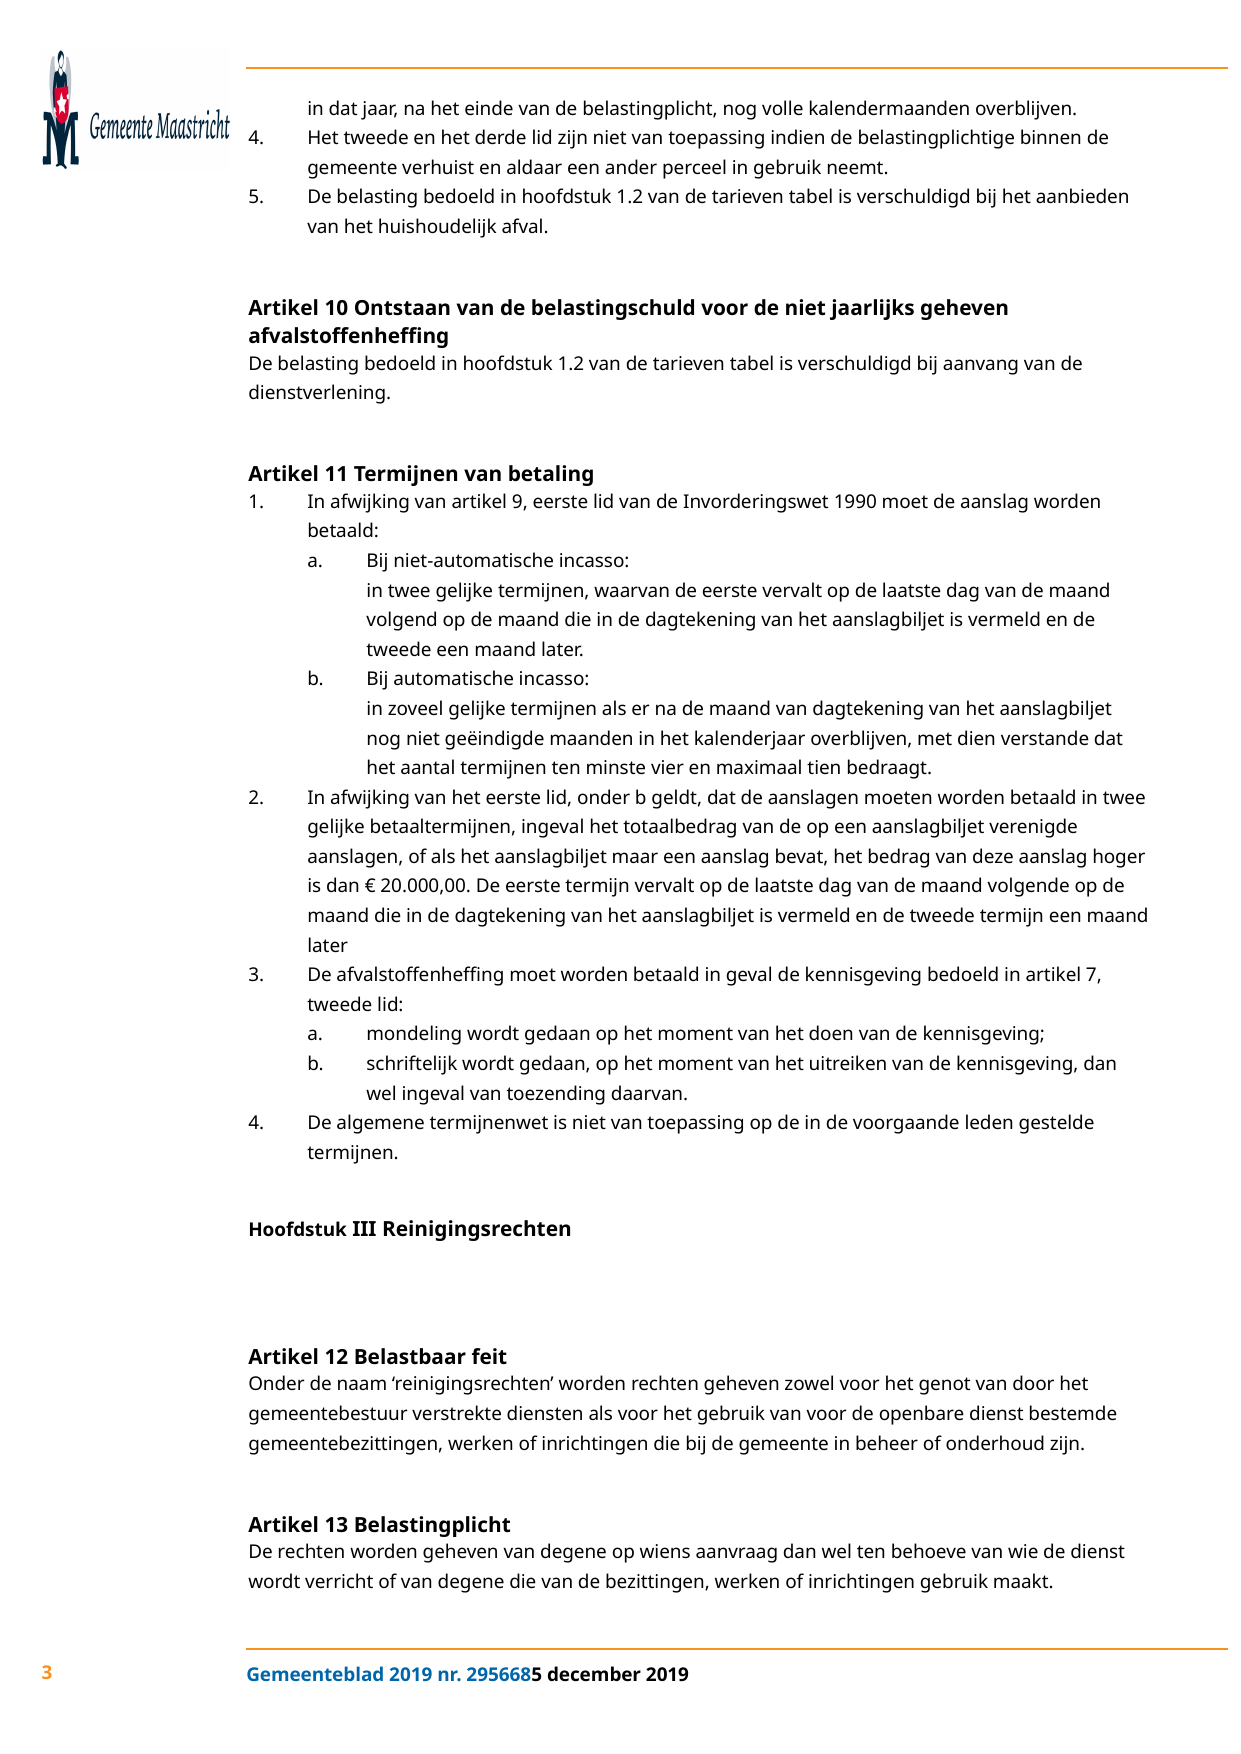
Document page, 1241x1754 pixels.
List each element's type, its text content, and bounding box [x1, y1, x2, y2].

list In afwijking van het eerste lid, onder b geldt, dat de aanslagen moeten worden betaald in twee gelijke betaaltermijnen, ingeval het totaalbedrag van de op een aanslagbiljet verenigde aanslagen, of als het aanslagbiljet maar een aanslag bevat, het bedrag van deze aanslag hoger is dan € 20.000,00. De eerste termijn vervalt op de laatste dag van de maand volgende op de maand die in de dagtekening van het aanslagbiljet is vermeld en de tweede termijn een maand later [248, 784, 1152, 957]
list In afwijking van artikel 9, eerste lid van de Invorderingswet 1990 moet de aanslag worden betaald: [248, 488, 1152, 543]
list in dat jaar, na het einde van de belastingplicht, nog volle kalendermaanden overblijven. [248, 95, 1152, 121]
list Het tweede en het derde lid zijn niet van toepassing indien de belastingplichtige binnen de gemeente verhuist en aldaar een ander perceel in gebruik neemt. [248, 124, 1152, 180]
text De rechten worden geheven van degene op wiens aanvraag dan wel ten behoeve van wie de dienst wordt verricht of van degene die van de bezittingen, werken of inrichtingen gebruik maakt. [248, 1538, 1152, 1593]
picture [41, 47, 231, 172]
list mondeling wordt gedaan op het moment van het doen van de kennisgeving; [307, 1021, 1152, 1046]
list De belasting bedoeld in hoofdstuk 1.2 van de tarieven tabel is verschuldigd bij het aanbieden van het huishoudelijk afval. [248, 183, 1152, 239]
text Artikel 11 Termijnen van betaling [248, 459, 1152, 488]
text De belasting bedoeld in hoofdstuk 1.2 van de tarieven tabel is verschuldigd bij aanvang van de dienstverlening. [248, 350, 1152, 405]
text Artikel 12 Belastbaar feit [248, 1342, 1152, 1371]
list Bij niet-automatische incasso: [307, 547, 1152, 573]
list in twee gelijke termijnen, waarvan de eerste vervalt op de laatste dag van de maand volgend op de maand die in de dagtekening van het aanslagbiljet is vermeld en de tweede een maand later. [307, 577, 1152, 662]
text Hoofdstuk III Reinigingsrechten [248, 1214, 1152, 1242]
list De algemene termijnenwet is niet van toepassing op de in de voorgaande leden gestelde termijnen. [248, 1109, 1152, 1164]
list schriftelijk wordt gedaan, op het moment van het uitreiken van de kennisgeving, dan wel ingeval van toezending daarvan. [307, 1050, 1152, 1105]
list in zoveel gelijke termijnen als er na de maand van dagtekening van het aanslagbiljet nog niet geëindigde maanden in het kalenderjaar overblijven, met dien verstande dat het aantal termijnen ten minste vier en maximaal tien bedraagt. [307, 695, 1152, 780]
text Artikel 10 Ontstaan van de belastingschuld voor de niet jaarlijks geheven afvalstoffenheffing [248, 293, 1152, 350]
text Onder de naam ‘reinigingsrechten’ worden rechten geheven zowel voor het genot van door het gemeentebestuur verstrekte diensten als voor het gebruik van voor de openbare dienst bestemde gemeentebezittingen, werken of inrichtingen die bij de gemeente in beheer of onderhoud zijn. [248, 1371, 1152, 1456]
list Bij automatische incasso: [307, 666, 1152, 691]
list De afvalstoffenheffing moet worden betaald in geval de kennisgeving bedoeld in artikel 7, tweede lid: [248, 961, 1152, 1017]
text Artikel 13 Belastingplicht [248, 1510, 1152, 1538]
